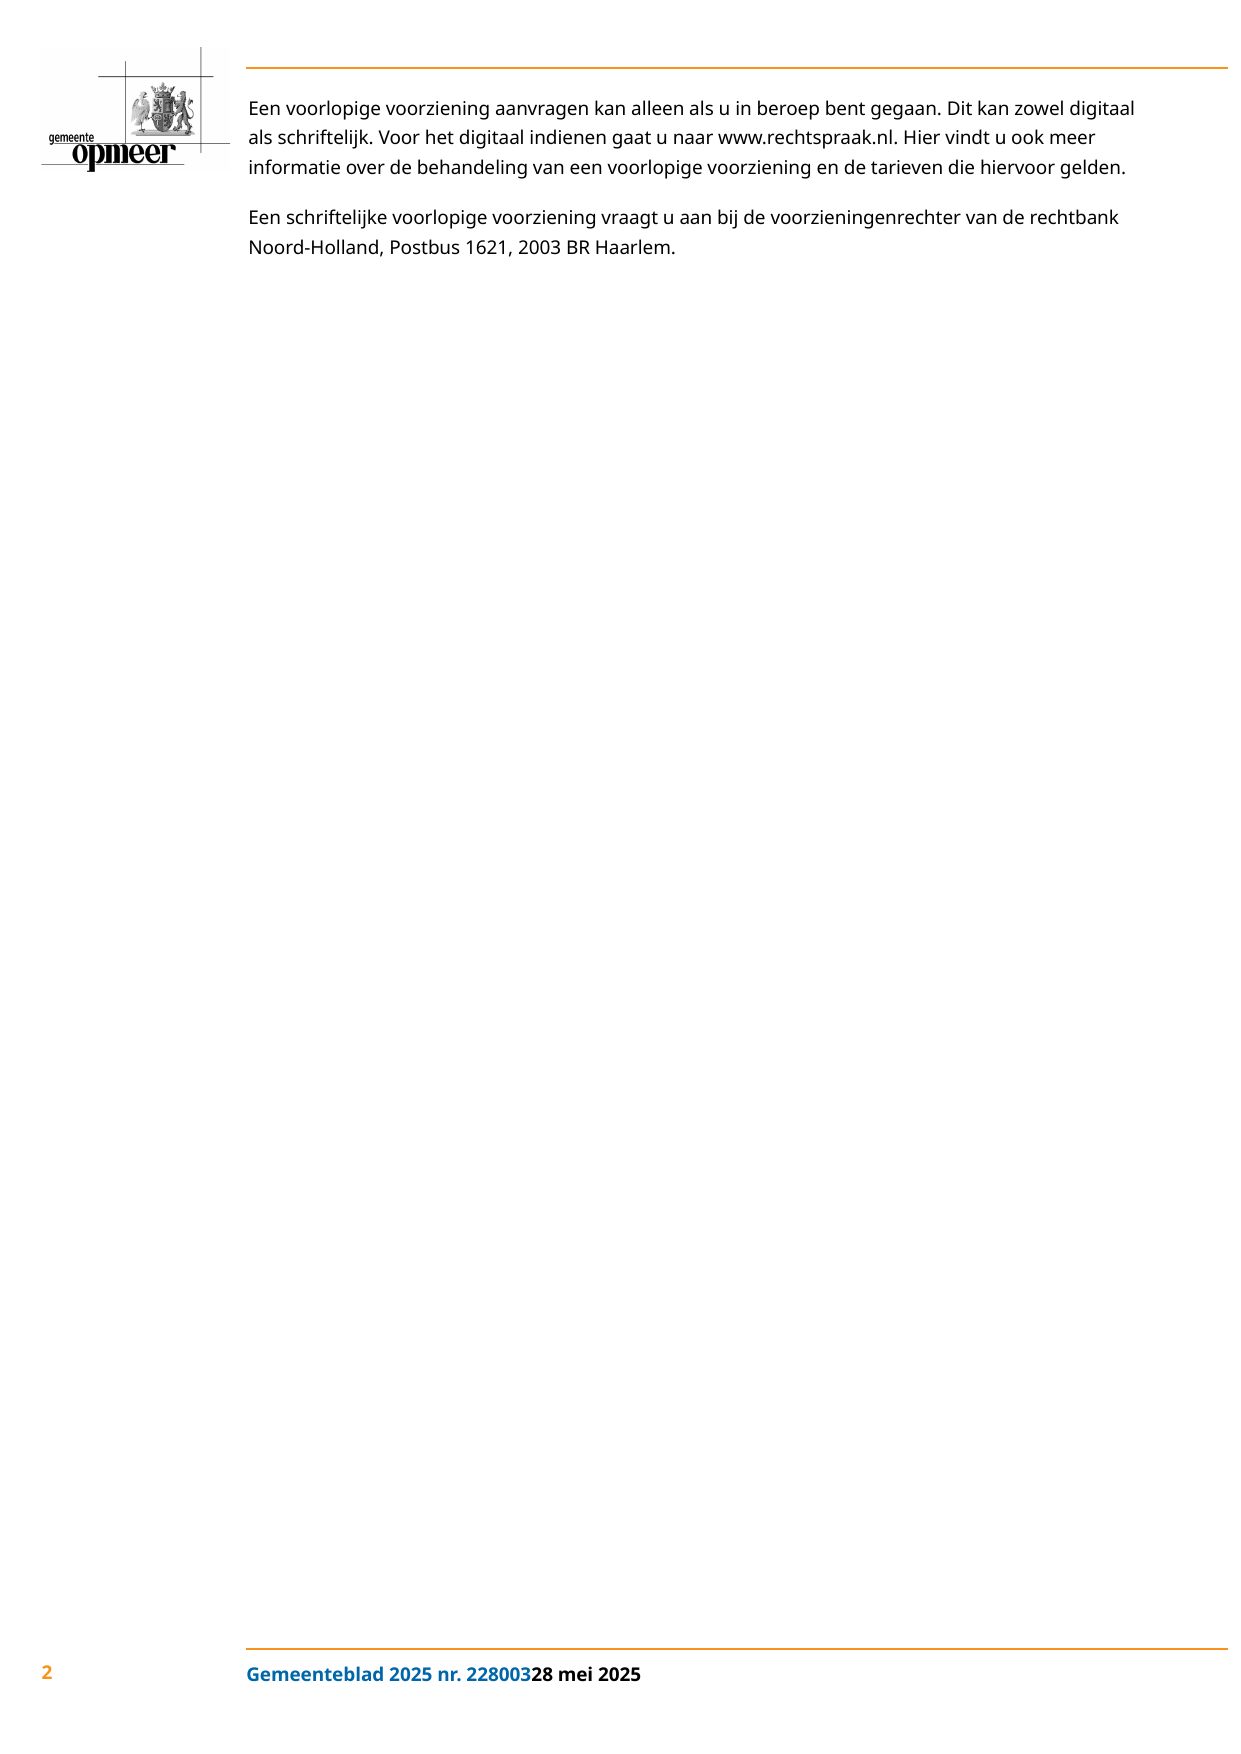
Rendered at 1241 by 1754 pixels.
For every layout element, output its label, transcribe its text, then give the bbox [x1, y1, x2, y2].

text Een schriftelijke voorlopige voorziening vraagt u aan bij de voorzieningenrechter van de rechtbank Noord-Holland, Postbus 1621, 2003 BR Haarlem. [248, 204, 1152, 260]
text Een voorlopige voorziening aanvragen kan alleen als u in beroep bent gegaan. Dit kan zowel digitaal als schriftelijk. Voor het digitaal indienen gaat u naar www.rechtspraak.nl. Hier vindt u ook meer informatie over de behandeling van een voorlopige voorziening en de tarieven die hiervoor gelden. [248, 95, 1152, 180]
picture [41, 47, 231, 172]
